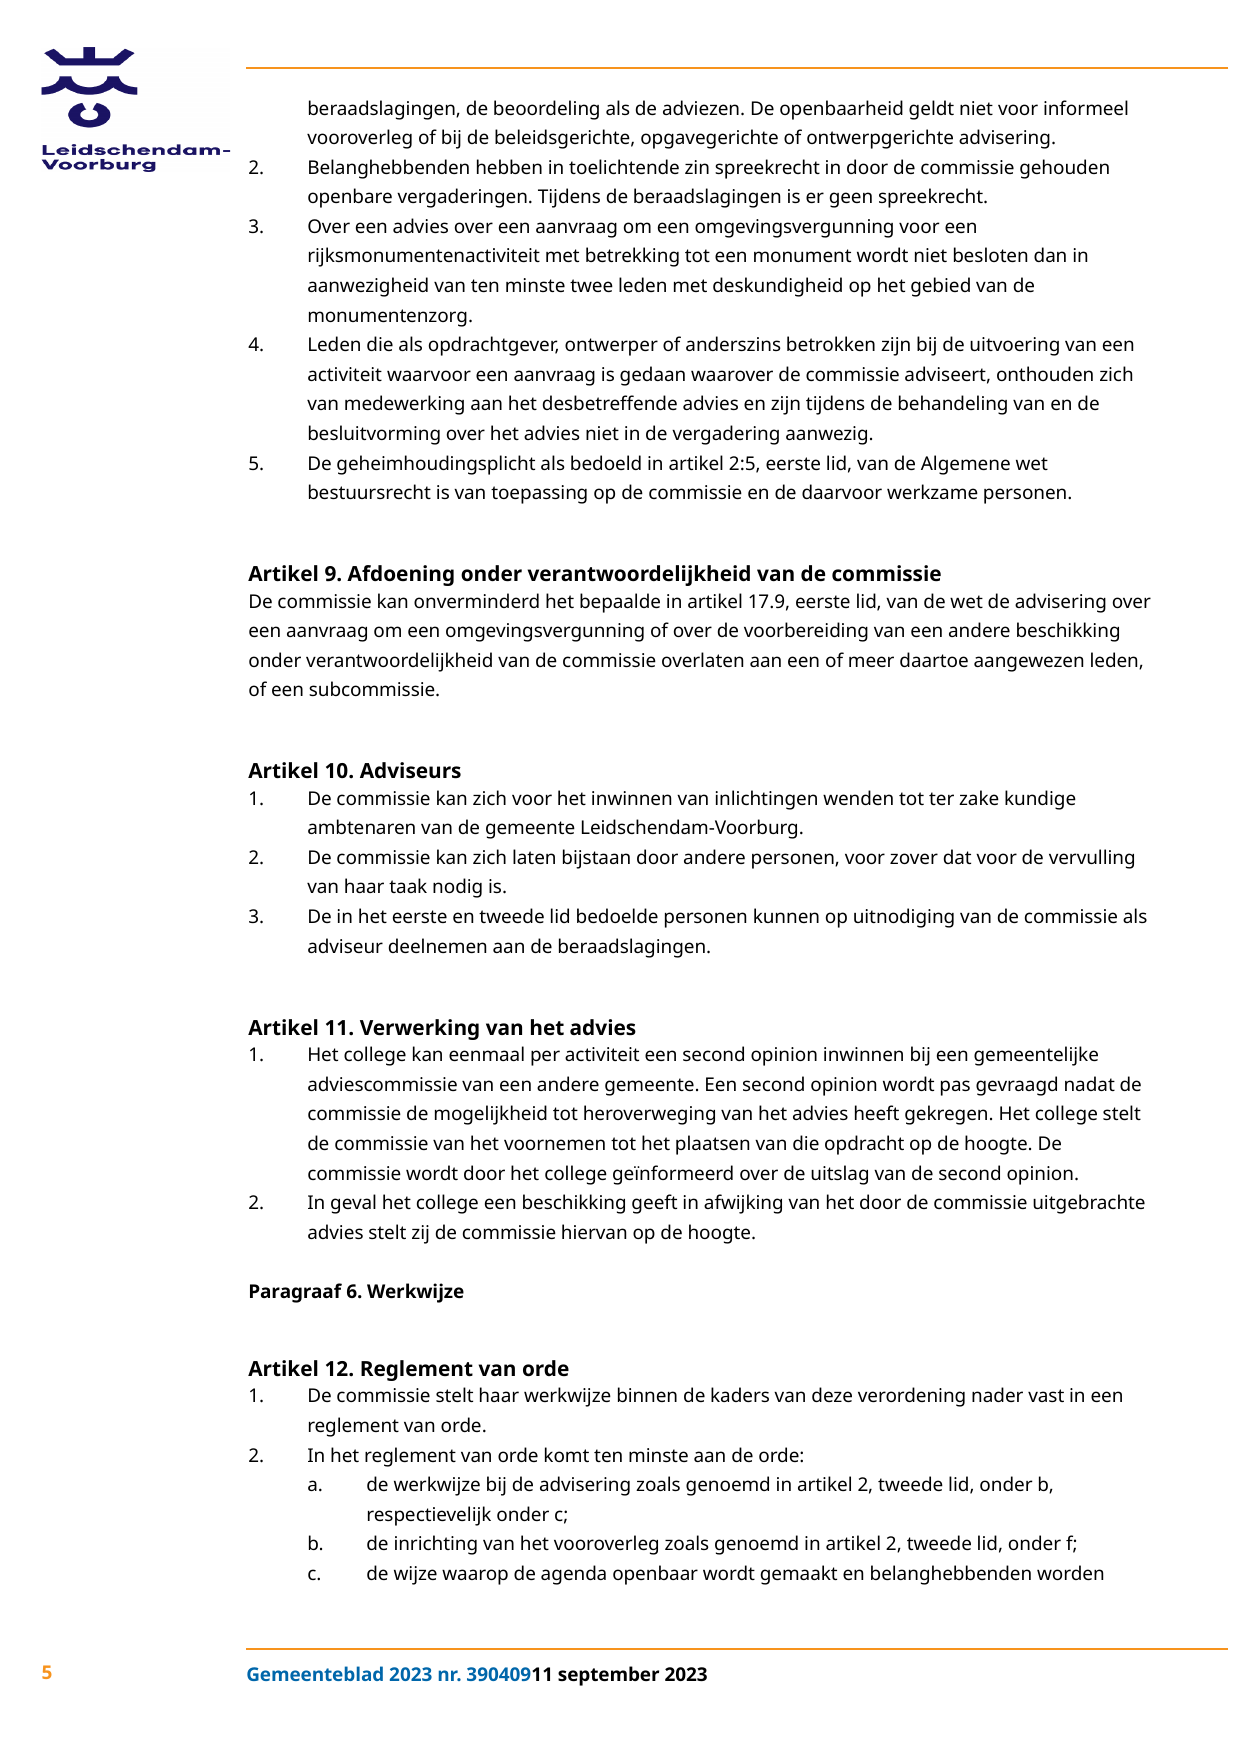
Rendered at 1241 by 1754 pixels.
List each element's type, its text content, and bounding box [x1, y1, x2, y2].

list De commissie kan zich laten bijstaan door andere personen, voor zover dat voor de vervulling van haar taak nodig is. [248, 844, 1152, 899]
list De in het eerste en tweede lid bedoelde personen kunnen op uitnodiging van de commissie als adviseur deelnemen aan de beraadslagingen. [248, 903, 1152, 959]
text Artikel 11. Verwerking van het advies [248, 1013, 1152, 1041]
list De commissie stelt haar werkwijze binnen de kaders van deze verordening nader vast in een reglement van orde. [248, 1383, 1152, 1438]
list de inrichting van het vooroverleg zoals genoemd in artikel 2, tweede lid, onder f; [307, 1531, 1152, 1556]
picture [41, 47, 231, 172]
list In geval het college een beschikking geeft in afwijking van het door de commissie uitgebrachte advies stelt zij de commissie hiervan op de hoogte. [248, 1189, 1152, 1244]
text Artikel 12. Reglement van orde [248, 1354, 1152, 1383]
list Over een advies over een aanvraag om een omgevingsvergunning voor een rijksmonumentenactiviteit met betrekking tot een monument wordt niet besloten dan in aanwezigheid van ten minste twee leden met deskundigheid op het gebied van de monumentenzorg. [248, 213, 1152, 328]
text De commissie kan onverminderd het bepaalde in artikel 17.9, eerste lid, van de wet de advisering over een aanvraag om een omgevingsvergunning of over de voorbereiding van een andere beschikking onder verantwoordelijkheid van de commissie overlaten aan een of meer daartoe aangewezen leden, of een subcommissie. [248, 588, 1152, 702]
text Paragraaf 6. Werkwijze [248, 1278, 1152, 1304]
text Artikel 9. Afdoening onder verantwoordelijkheid van de commissie [248, 559, 1152, 588]
list Belanghebbenden hebben in toelichtende zin spreekrecht in door de commissie gehouden openbare vergaderingen. Tijdens de beraadslagingen is er geen spreekrecht. [248, 154, 1152, 209]
list Leden die als opdrachtgever, ontwerper of anderszins betrokken zijn bij de uitvoering van een activiteit waarvoor een aanvraag is gedaan waarover de commissie adviseert, onthouden zich van medewerking aan het desbetreffende advies en zijn tijdens de behandeling van en de besluitvorming over het advies niet in de vergadering aanwezig. [248, 331, 1152, 446]
text Artikel 10. Adviseurs [248, 757, 1152, 785]
list De commissie kan zich voor het inwinnen van inlichtingen wenden tot ter zake kundige ambtenaren van de gemeente Leidschendam-Voorburg. [248, 785, 1152, 840]
list Het college kan eenmaal per activiteit een second opinion inwinnen bij een gemeentelijke adviescommissie van een andere gemeente. Een second opinion wordt pas gevraagd nadat de commissie de mogelijkheid tot heroverweging van het advies heeft gekregen. Het college stelt de commissie van het voornemen tot het plaatsen van die opdracht op de hoogte. De commissie wordt door het college geïnformeerd over de uitslag van de second opinion. [248, 1041, 1152, 1185]
list beraadslagingen, de beoordeling als de adviezen. De openbaarheid geldt niet voor informeel vooroverleg of bij de beleidsgerichte, opgavegerichte of ontwerpgerichte advisering. [248, 95, 1152, 150]
list De geheimhoudingsplicht als bedoeld in artikel 2:5, eerste lid, van de Algemene wet bestuursrecht is van toepassing op de commissie en de daarvoor werkzame personen. [248, 450, 1152, 505]
list de werkwijze bij de advisering zoals genoemd in artikel 2, tweede lid, onder b, respectievelijk onder c; [307, 1471, 1152, 1527]
list de wijze waarop de agenda openbaar wordt gemaakt en belanghebbenden worden [307, 1560, 1152, 1586]
list In het reglement van orde komt ten minste aan de orde: [248, 1442, 1152, 1467]
